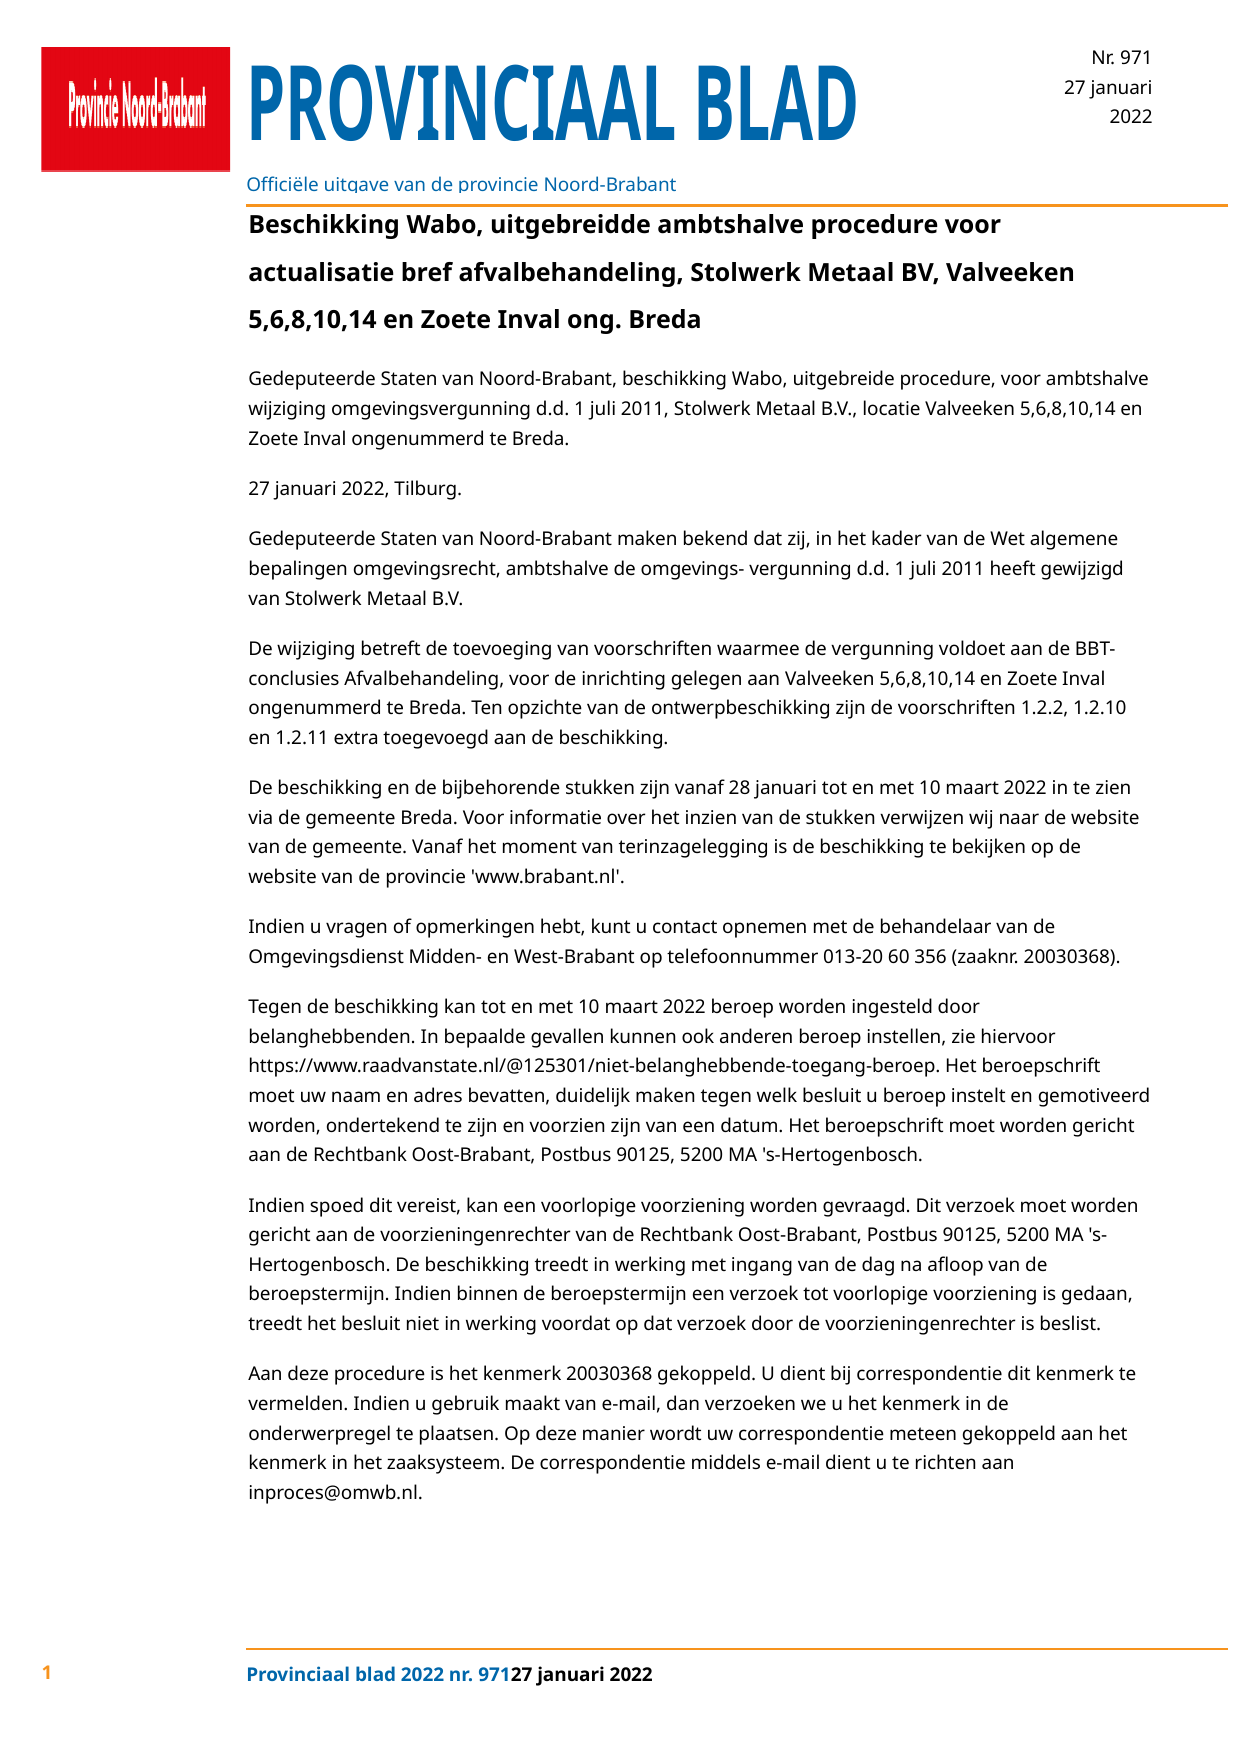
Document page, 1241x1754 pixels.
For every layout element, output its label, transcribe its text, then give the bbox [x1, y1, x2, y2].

text Indien spoed dit vereist, kan een voorlopige voorziening worden gevraagd. Dit verzoek moet worden gericht aan de voorzieningenrechter van de Rechtbank Oost-Brabant, Postbus 90125, 5200 MA 's-Hertogenbosch. De beschikking treedt in werking met ingang van de dag na afloop van de beroepstermijn. Indien binnen de beroepstermijn een verzoek tot voorlopige voorziening is gedaan, treedt het besluit niet in werking voordat op dat verzoek door de voorzieningenrechter is beslist. [248, 1192, 1152, 1336]
text Gedeputeerde Staten van Noord-Brabant maken bekend dat zij, in het kader van de Wet algemene bepalingen omgevingsrecht, ambtshalve de omgevings- vergunning d.d. 1 juli 2011 heeft gewijzigd van Stolwerk Metaal B.V. [248, 526, 1152, 610]
text Gedeputeerde Staten van Noord-Brabant, beschikking Wabo, uitgebreide procedure, voor ambtshalve wijziging omgevingsvergunning d.d. 1 juli 2011, Stolwerk Metaal B.V., locatie Valveeken 5,6,8,10,14 en Zoete Inval ongenummerd te Breda. [248, 366, 1152, 450]
text De beschikking en de bijbehorende stukken zijn vanaf 28 januari tot en met 10 maart 2022 in te zien via de gemeente Breda. Voor informatie over het inzien van de stukken verwijzen wij naar de website van de gemeente. Vanaf het moment van terinzagelegging is de beschikking te bekijken op de website van de provincie 'www.brabant.nl'. [248, 774, 1152, 889]
text Beschikking Wabo, uitgebreidde ambtshalve procedure voor actualisatie bref afvalbehandeling, Stolwerk Metaal BV, Valveeken 5,6,8,10,14 en Zoete Inval ong. Breda [248, 207, 1152, 336]
text De wijziging betreft de toevoeging van voorschriften waarmee de vergunning voldoet aan de BBT-conclusies Afvalbehandeling, voor de inrichting gelegen aan Valveeken 5,6,8,10,14 en Zoete Inval ongenummerd te Breda. Ten opzichte van de ontwerpbeschikking zijn de voorschriften 1.2.2, 1.2.10 en 1.2.11 extra toegevoegd aan de beschikking. [248, 635, 1152, 749]
text Tegen de beschikking kan tot en met 10 maart 2022 beroep worden ingesteld door belanghebbenden. In bepaalde gevallen kunnen ook anderen beroep instellen, zie hiervoor https://www.raadvanstate.nl/@125301/niet-belanghebbende-toegang-beroep. Het beroepschrift moet uw naam en adres bevatten, duidelijk maken tegen welk besluit u beroep instelt en gemotiveerd worden, ondertekend te zijn en voorzien zijn van een datum. Het beroepschrift moet worden gericht aan de Rechtbank Oost-Brabant, Postbus 90125, 5200 MA 's-Hertogenbosch. [248, 993, 1152, 1167]
picture [41, 47, 231, 172]
text 27 januari 2022, Tilburg. [248, 475, 1152, 501]
text Indien u vragen of opmerkingen hebt, kunt u contact opnemen met de behandelaar van de Omgevingsdienst Midden- en West-Brabant op telefoonnummer 013-20 60 356 (zaaknr. 20030368). [248, 913, 1152, 969]
text Aan deze procedure is het kenmerk 20030368 gekoppeld. U dient bij correspondentie dit kenmerk te vermelden. Indien u gebruik maakt van e-mail, dan verzoeken we u het kenmerk in de onderwerpregel te plaatsen. Op deze manier wordt uw correspondentie meteen gekoppeld aan het kenmerk in het zaaksysteem. De correspondentie middels e-mail dient u te richten aan inproces@omwb.nl. [248, 1361, 1152, 1504]
